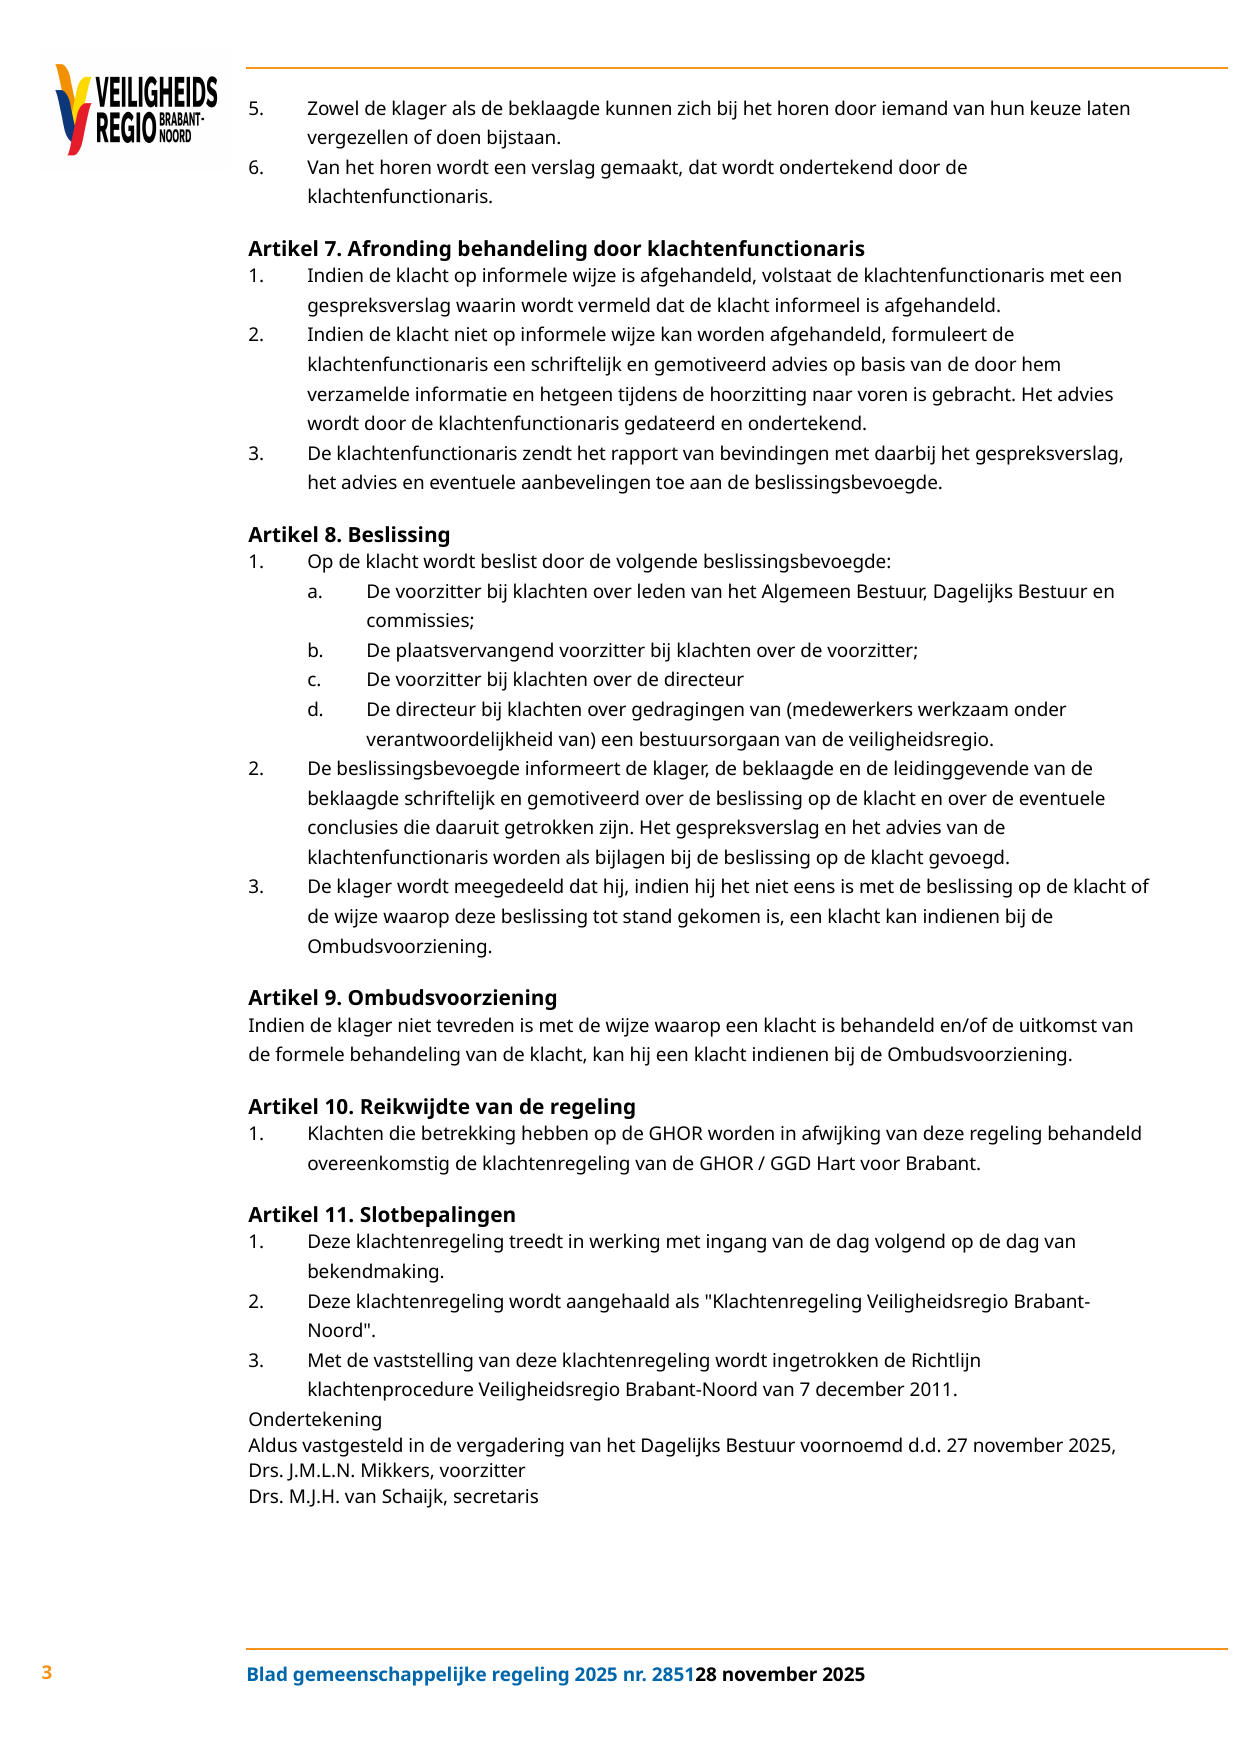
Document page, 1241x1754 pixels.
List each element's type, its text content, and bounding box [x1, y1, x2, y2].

picture [41, 47, 231, 172]
text Drs. M.J.H. van Schaijk, secretaris [248, 1483, 1152, 1509]
text Artikel 11. Slotbepalingen [248, 1200, 1152, 1229]
text Artikel 9. Ombudsvoorziening [248, 983, 1152, 1012]
list Indien de klacht niet op informele wijze kan worden afgehandeld, formuleert de klachtenfunctionaris een schriftelijk en gemotiveerd advies op basis van de door hem verzamelde informatie en hetgeen tijdens de hoorzitting naar voren is gebracht. Het advies wordt door de klachtenfunctionaris gedateerd en ondertekend. [248, 322, 1152, 436]
list Deze klachtenregeling wordt aangehaald als "Klachtenregeling Veiligheidsregio Brabant-Noord". [248, 1288, 1152, 1343]
text Artikel 10. Reikwijdte van de regeling [248, 1092, 1152, 1120]
list De directeur bij klachten over gedragingen van (medewerkers werkzaam onder verantwoordelijkheid van) een bestuursorgaan van de veiligheidsregio. [307, 696, 1152, 752]
list De plaatsvervangend voorzitter bij klachten over de voorzitter; [307, 637, 1152, 663]
list De beslissingsbevoegde informeert de klager, de beklaagde en de leidinggevende van de beklaagde schriftelijk en gemotiveerd over de beslissing op de klacht en over de eventuele conclusies die daaruit getrokken zijn. Het gespreksverslag en het advies van de klachtenfunctionaris worden als bijlagen bij de beslissing op de klacht gevoegd. [248, 755, 1152, 870]
text Aldus vastgesteld in de vergadering van het Dagelijks Bestuur voornoemd d.d. 27 november 2025, [248, 1432, 1152, 1458]
list De voorzitter bij klachten over de directeur [307, 667, 1152, 692]
list De klager wordt meegedeeld dat hij, indien hij het niet eens is met de beslissing op de klacht of de wijze waarop deze beslissing tot stand gekomen is, een klacht kan indienen bij de Ombudsvoorziening. [248, 874, 1152, 959]
list Klachten die betrekking hebben op de GHOR worden in afwijking van deze regeling behandeld overeenkomstig de klachtenregeling van de GHOR / GGD Hart voor Brabant. [248, 1120, 1152, 1176]
list Van het horen wordt een verslag gemaakt, dat wordt ondertekend door de klachtenfunctionaris. [248, 154, 1152, 209]
list Zowel de klager als de beklaagde kunnen zich bij het horen door iemand van hun keuze laten vergezellen of doen bijstaan. [248, 95, 1152, 150]
list Deze klachtenregeling treedt in werking met ingang van de dag volgend op de dag van bekendmaking. [248, 1229, 1152, 1284]
list Met de vaststelling van deze klachtenregeling wordt ingetrokken de Richtlijn klachtenprocedure Veiligheidsregio Brabant-Noord van 7 december 2011. [248, 1347, 1152, 1402]
list De klachtenfunctionaris zendt het rapport van bevindingen met daarbij het gespreksverslag, het advies en eventuele aanbevelingen toe aan de beslissingsbevoegde. [248, 440, 1152, 495]
text Artikel 7. Afronding behandeling door klachtenfunctionaris [248, 234, 1152, 262]
list Op de klacht wordt beslist door de volgende beslissingsbevoegde: [248, 548, 1152, 574]
text Drs. J.M.L.N. Mikkers, voorzitter [248, 1458, 1152, 1483]
text Artikel 8. Beslissing [248, 520, 1152, 548]
list Indien de klacht op informele wijze is afgehandeld, volstaat de klachtenfunctionaris met een gespreksverslag waarin wordt vermeld dat de klacht informeel is afgehandeld. [248, 262, 1152, 318]
text Indien de klager niet tevreden is met de wijze waarop een klacht is behandeld en/of de uitkomst van de formele behandeling van de klacht, kan hij een klacht indienen bij de Ombudsvoorziening. [248, 1012, 1152, 1067]
list De voorzitter bij klachten over leden van het Algemeen Bestuur, Dagelijks Bestuur en commissies; [307, 578, 1152, 633]
text Ondertekening [248, 1406, 1152, 1432]
